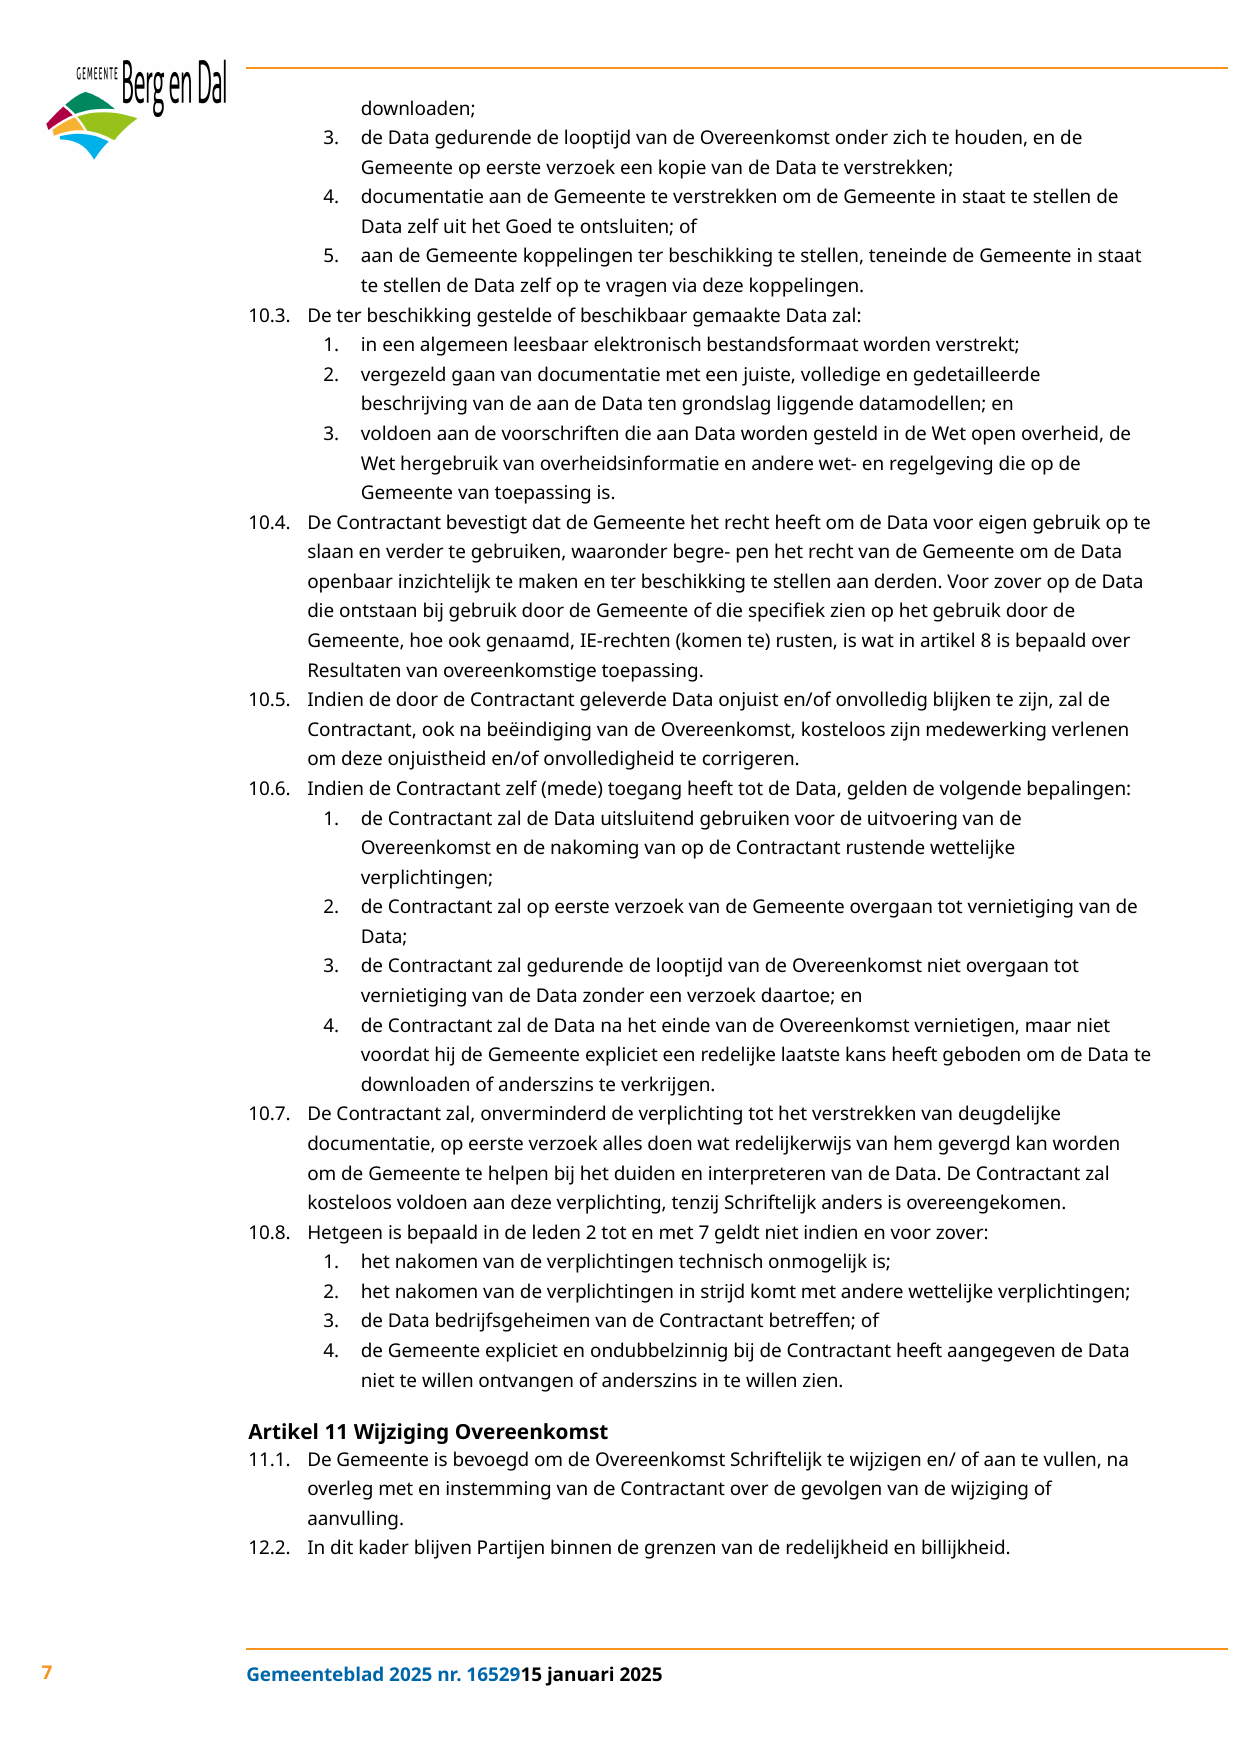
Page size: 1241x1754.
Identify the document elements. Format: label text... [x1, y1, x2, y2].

list De Gemeente is bevoegd om de Overeenkomst Schriftelijk te wijzigen en/ of aan te vullen, na overleg met en instemming van de Contractant over de gevolgen van de wijziging of aanvulling. [248, 1446, 1152, 1531]
list de Contractant zal de Data na het einde van de Overeenkomst vernietigen, maar niet voordat hij de Gemeente expliciet een redelijke laatste kans heeft geboden om de Data te downloaden of anderszins te verkrijgen. [323, 1012, 1152, 1097]
list Indien de Contractant zelf (mede) toegang heeft tot de Data, gelden de volgende bepalingen: [248, 775, 1152, 801]
list aan de Gemeente koppelingen ter beschikking te stellen, teneinde de Gemeente in staat te stellen de Data zelf op te vragen via deze koppelingen. [323, 243, 1152, 298]
list de Contractant zal op eerste verzoek van de Gemeente overgaan tot vernietiging van de Data; [323, 893, 1152, 949]
list de Contractant zal gedurende de looptijd van de Overeenkomst niet overgaan tot vernietiging van de Data zonder een verzoek daartoe; en [323, 953, 1152, 1008]
list in een algemeen leesbaar elektronisch bestandsformaat worden verstrekt; [323, 331, 1152, 357]
list de Gemeente expliciet en ondubbelzinnig bij de Contractant heeft aangegeven de Data niet te willen ontvangen of anderszins in te willen zien. [323, 1337, 1152, 1393]
list vergezeld gaan van documentatie met een juiste, volledige en gedetailleerde beschrijving van de aan de Data ten grondslag liggende datamodellen; en [323, 361, 1152, 416]
list De Contractant bevestigt dat de Gemeente het recht heeft om de Data voor eigen gebruik op te slaan en verder te gebruiken, waaronder begre- pen het recht van de Gemeente om de Data openbaar inzichtelijk te maken en ter beschikking te stellen aan derden. Voor zover op de Data die ontstaan bij gebruik door de Gemeente of die specifiek zien op het gebruik door de Gemeente, hoe ook genaamd, IE-rechten (komen te) rusten, is wat in artikel 8 is bepaald over Resultaten van overeenkomstige toepassing. [248, 509, 1152, 683]
list de Data gedurende de looptijd van de Overeenkomst onder zich te houden, en de Gemeente op eerste verzoek een kopie van de Data te verstrekken; [323, 124, 1152, 180]
list het nakomen van de verplichtingen in strijd komt met andere wettelijke verplichtingen; [323, 1278, 1152, 1304]
list de Contractant zal de Data uitsluitend gebruiken voor de uitvoering van de Overeenkomst en de nakoming van op de Contractant rustende wettelijke verplichtingen; [323, 805, 1152, 890]
picture [41, 47, 231, 172]
text Artikel 11 Wijziging Overeenkomst [248, 1417, 1152, 1446]
list De ter beschikking gestelde of beschikbaar gemaakte Data zal: [248, 302, 1152, 328]
list Hetgeen is bepaald in de leden 2 tot en met 7 geldt niet indien en voor zover: [248, 1219, 1152, 1245]
list het nakomen van de verplichtingen technisch onmogelijk is; [323, 1248, 1152, 1274]
list downloaden; [323, 95, 1152, 121]
list de Data bedrijfsgeheimen van de Contractant betreffen; of [323, 1308, 1152, 1333]
list documentatie aan de Gemeente te verstrekken om de Gemeente in staat te stellen de Data zelf uit het Goed te ontsluiten; of [323, 183, 1152, 239]
list De Contractant zal, onverminderd de verplichting tot het verstrekken van deugdelijke documentatie, op eerste verzoek alles doen wat redelijkerwijs van hem gevergd kan worden om de Gemeente te helpen bij het duiden en interpreteren van de Data. De Contractant zal kosteloos voldoen aan deze verplichting, tenzij Schriftelijk anders is overeengekomen. [248, 1101, 1152, 1215]
list Indien de door de Contractant geleverde Data onjuist en/of onvolledig blijken te zijn, zal de Contractant, ook na beëindiging van de Overeenkomst, kosteloos zijn medewerking verlenen om deze onjuistheid en/of onvolledigheid te corrigeren. [248, 686, 1152, 771]
list voldoen aan de voorschriften die aan Data worden gesteld in de Wet open overheid, de Wet hergebruik van overheidsinformatie en andere wet- en regelgeving die op de Gemeente van toepassing is. [323, 420, 1152, 505]
list In dit kader blijven Partijen binnen de grenzen van de redelijkheid en billijkheid. [248, 1534, 1152, 1560]
